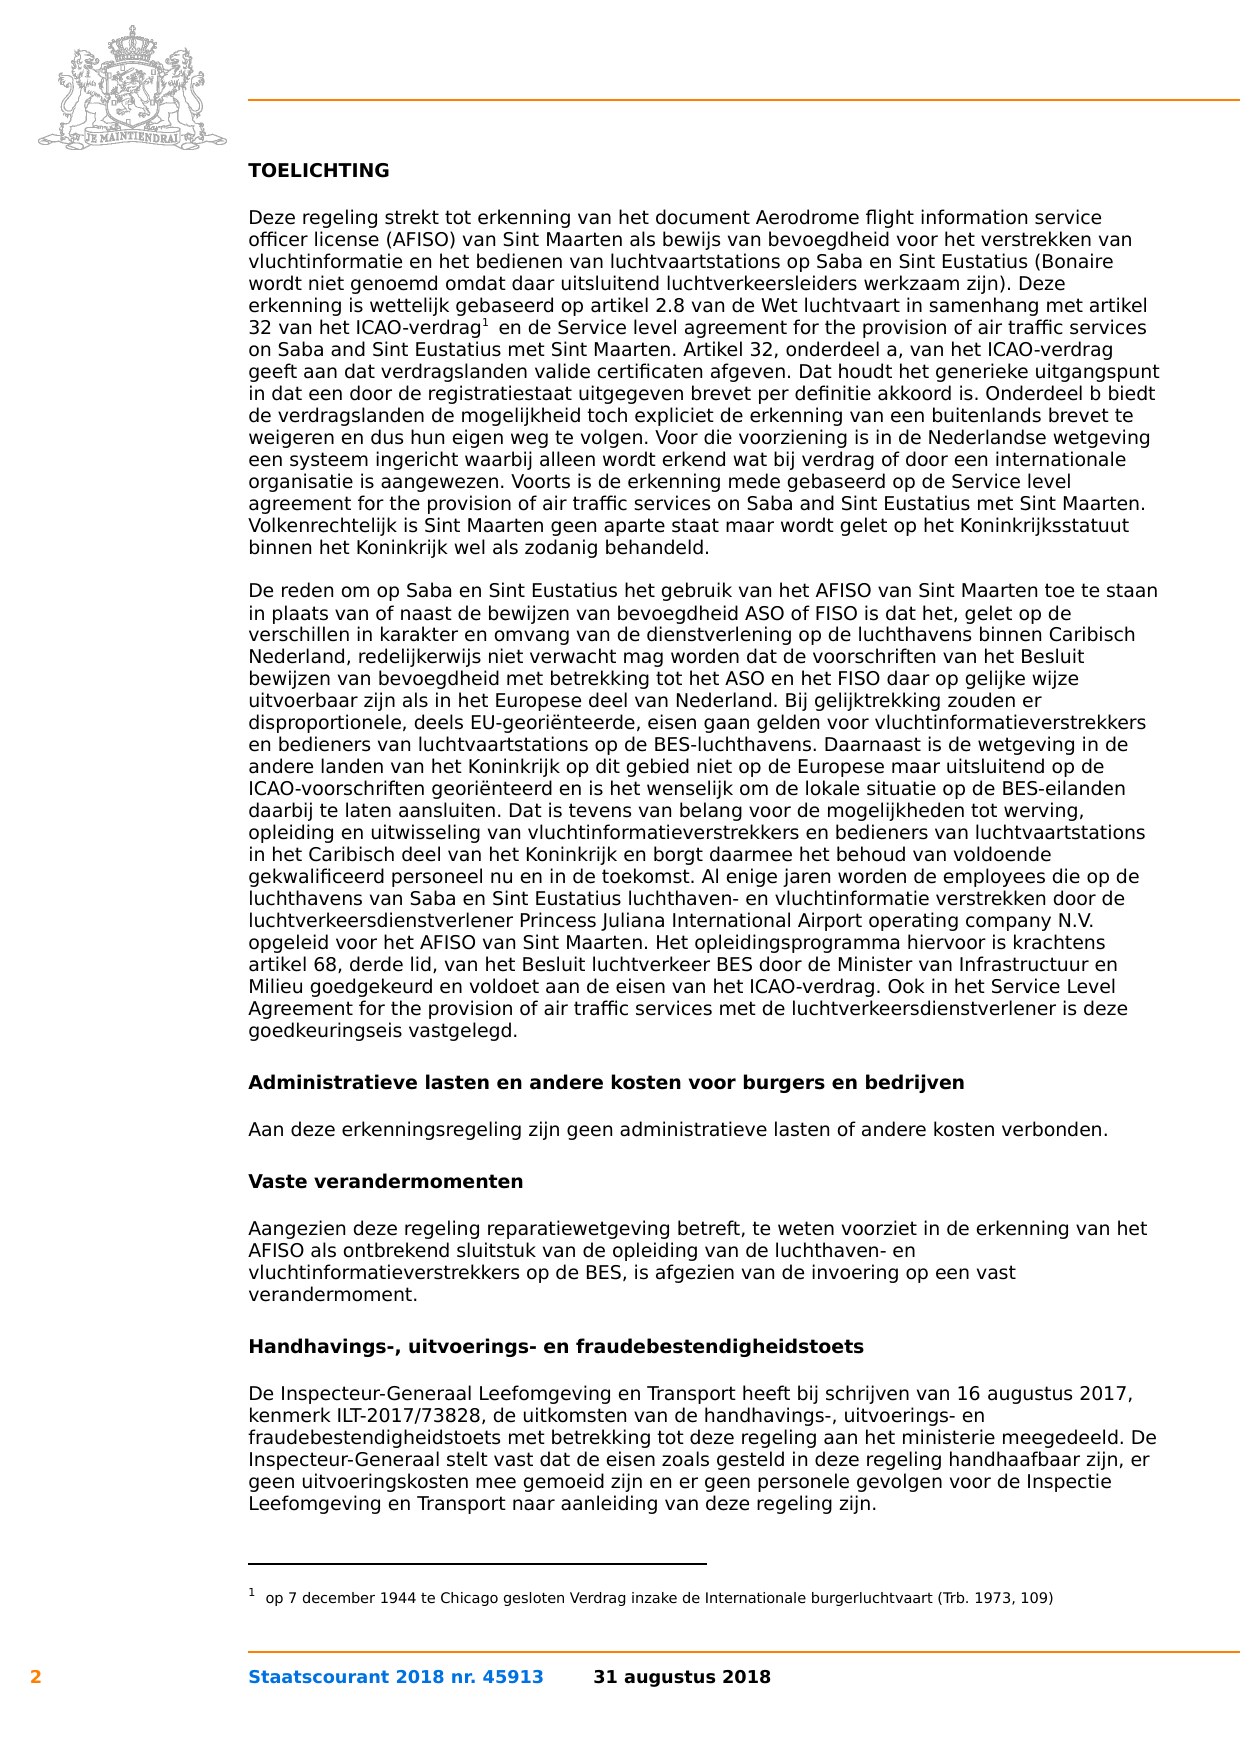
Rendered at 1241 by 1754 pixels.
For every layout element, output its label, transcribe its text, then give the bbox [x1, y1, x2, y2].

subtitle Administratieve lasten en andere kosten voor burgers en bedrijven [248, 1072, 1163, 1094]
subtitle TOELICHTING [248, 160, 1163, 182]
text Aangezien deze regeling reparatiewetgeving betreft, te weten voorziet in de erkenning van het AFISO als ontbrekend sluitstuk van de opleiding van de luchthaven- en vluchtinformatieverstrekkers op de BES, is afgezien van de invoering op een vast verandermoment. [248, 1218, 1163, 1306]
text Deze regeling strekt tot erkenning van het document Aerodrome flight information service officer license (AFISO) van Sint Maarten als bewijs van bevoegdheid voor het verstrekken van vluchtinformatie en het bedienen van luchtvaartstations op Saba en Sint Eustatius (Bonaire wordt niet genoemd omdat daar uitsluitend luchtverkeersleiders werkzaam zijn). Deze erkenning is wettelijk gebaseerd op artikel 2.8 van de Wet luchtvaart in samenhang met artikel 32 van het ICAO-verdrag en de Service level agreement for the provision of air traffic services on Saba and Sint Eustatius met Sint Maarten. Artikel 32, onderdeel a, van het ICAO-verdrag geeft aan dat verdragslanden valide certificaten afgeven. Dat houdt het generieke uitgangspunt in dat een door de registratiestaat uitgegeven brevet per definitie akkoord is. Onderdeel b biedt de verdragslanden de mogelijkheid toch expliciet de erkenning van een buitenlands brevet te weigeren en dus hun eigen weg te volgen. Voor die voorziening is in de Nederlandse wetgeving een systeem ingericht waarbij alleen wordt erkend wat bij verdrag of door een internationale organisatie is aangewezen. Voorts is de erkenning mede gebaseerd op de Service level agreement for the provision of air traffic services on Saba and Sint Eustatius met Sint Maarten. Volkenrechtelijk is Sint Maarten geen aparte staat maar wordt gelet op het Koninkrijksstatuut binnen het Koninkrijk wel als zodanig behandeld. [248, 207, 1163, 558]
text De Inspecteur-Generaal Leefomgeving en Transport heeft bij schrijven van 16 augustus 2017, kenmerk ILT-2017/73828, de uitkomsten van de handhavings-, uitvoerings- en fraudebestendigheidstoets met betrekking tot deze regeling aan het ministerie meegedeeld. De Inspecteur-Generaal stelt vast dat de eisen zoals gesteld in deze regeling handhaafbaar zijn, er geen uitvoeringskosten mee gemoeid zijn en er geen personele gevolgen voor de Inspectie Leefomgeving en Transport naar aanleiding van deze regeling zijn. [248, 1383, 1163, 1515]
text Aan deze erkenningsregeling zijn geen administratieve lasten of andere kosten verbonden. [248, 1119, 1163, 1141]
picture [38, 25, 227, 150]
text De reden om op Saba en Sint Eustatius het gebruik van het AFISO van Sint Maarten toe te staan in plaats van of naast de bewijzen van bevoegdheid ASO of FISO is dat het, gelet op de verschillen in karakter en omvang van de dienstverlening op de luchthavens binnen Caribisch Nederland, redelijkerwijs niet verwacht mag worden dat de voorschriften van het Besluit bewijzen van bevoegdheid met betrekking tot het ASO en het FISO daar op gelijke wijze uitvoerbaar zijn als in het Europese deel van Nederland. Bij gelijktrekking zouden er disproportionele, deels EU-georiënteerde, eisen gaan gelden voor vluchtinformatieverstrekkers en bedieners van luchtvaartstations op de BES-luchthavens. Daarnaast is de wetgeving in de andere landen van het Koninkrijk op dit gebied niet op de Europese maar uitsluitend op de ICAO-voorschriften georiënteerd en is het wenselijk om de lokale situatie op de BES-eilanden daarbij te laten aansluiten. Dat is tevens van belang voor de mogelijkheden tot werving, opleiding en uitwisseling van vluchtinformatieverstrekkers en bedieners van luchtvaartstations in het Caribisch deel van het Koninkrijk en borgt daarmee het behoud van voldoende gekwalificeerd personeel nu en in de toekomst. Al enige jaren worden de employees die op de luchthavens van Saba en Sint Eustatius luchthaven- en vluchtinformatie verstrekken door de luchtverkeersdienstverlener Princess Juliana International Airport operating company N.V. opgeleid voor het AFISO van Sint Maarten. Het opleidingsprogramma hiervoor is krachtens artikel 68, derde lid, van het Besluit luchtverkeer BES door de Minister van Infrastructuur en Milieu goedgekeurd en voldoet aan de eisen van het ICAO-verdrag. Ook in het Service Level Agreement for the provision of air traffic services met de luchtverkeersdienstverlener is deze goedkeuringseis vastgelegd. [248, 580, 1163, 1042]
text op 7 december 1944 te Chicago gesloten Verdrag inzake de Internationale burgerluchtvaart (Trb. 1973, 109) [248, 1586, 1163, 1608]
subtitle Vaste verandermomenten [248, 1171, 1163, 1193]
subtitle Handhavings-, uitvoerings- en fraudebestendigheidstoets [248, 1336, 1163, 1358]
